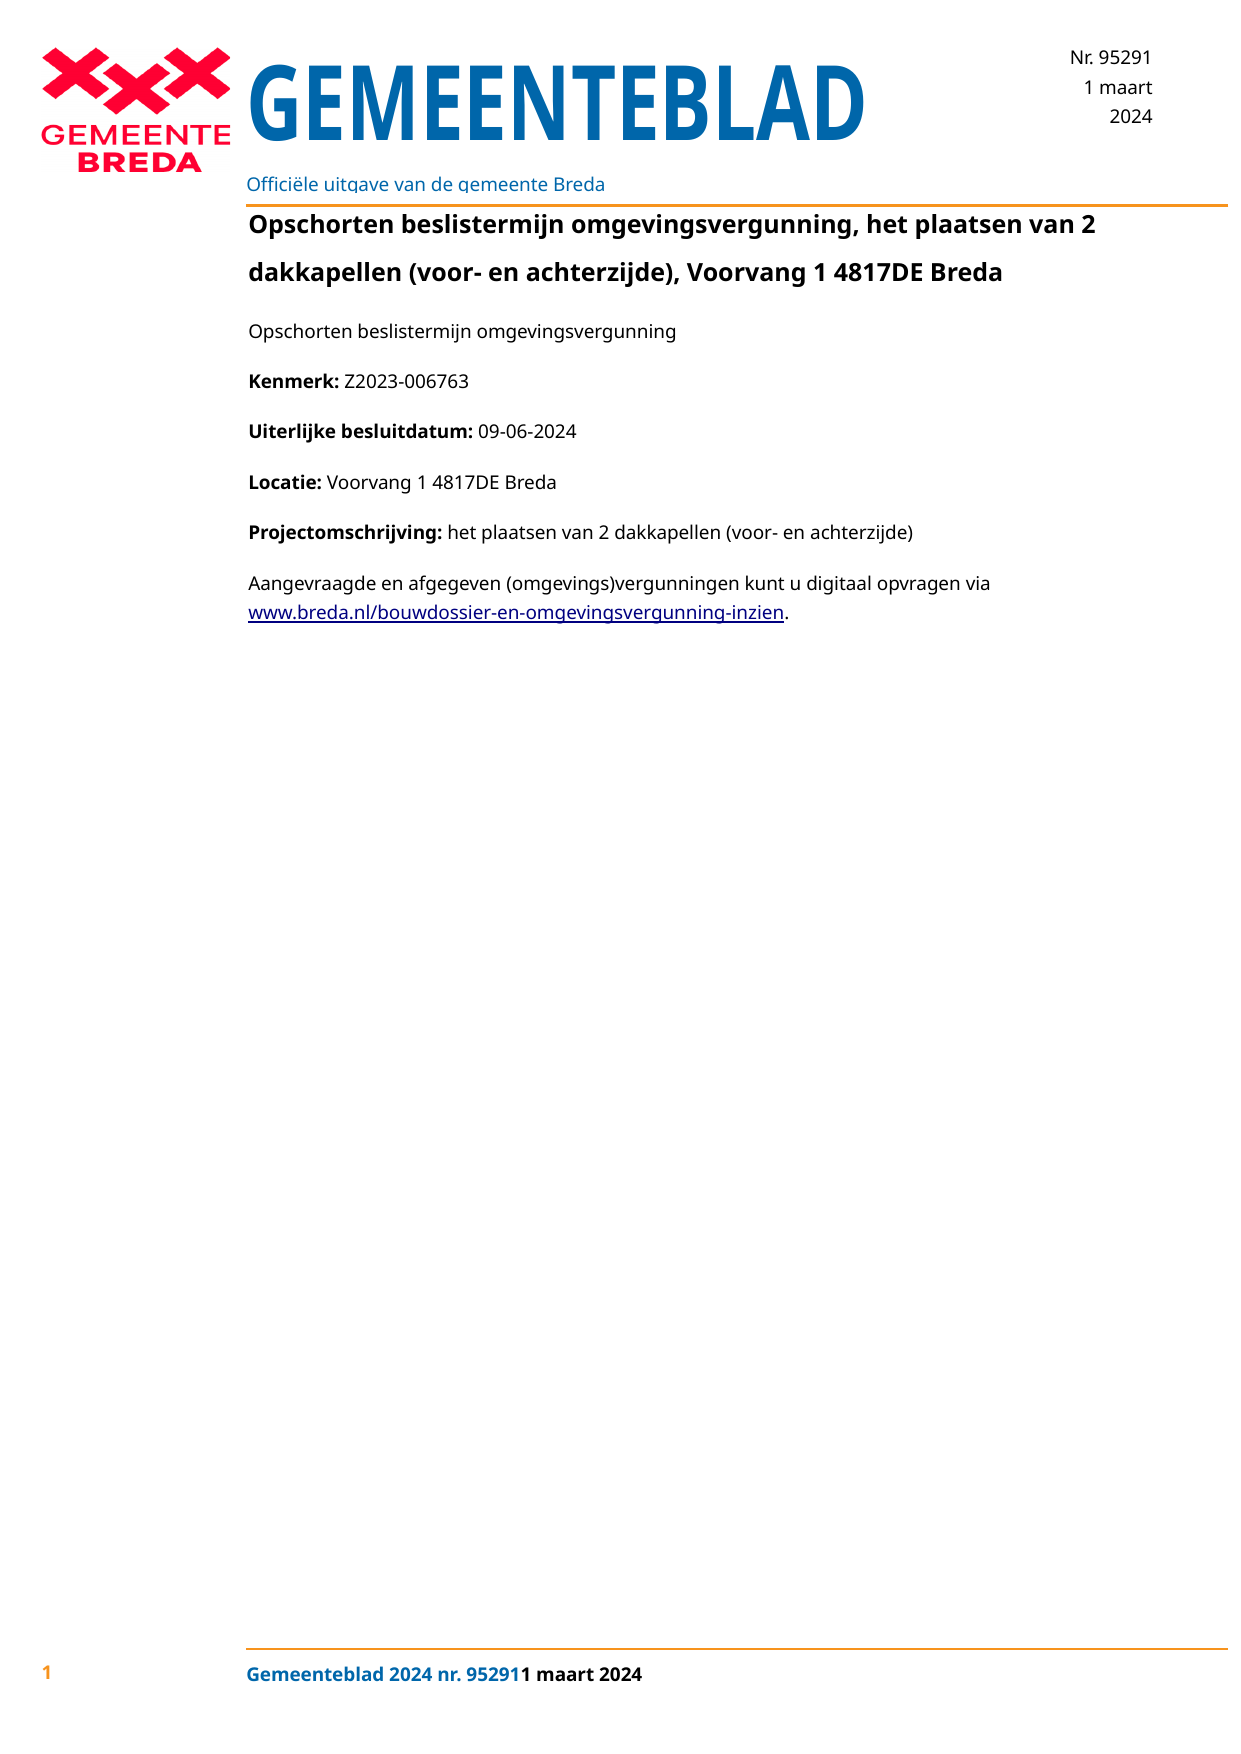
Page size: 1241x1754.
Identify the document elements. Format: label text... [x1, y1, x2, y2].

text Aangevraagde en afgegeven (omgevings)vergunningen kunt u digitaal opvragen via www.breda.nl/bouwdossier-en-omgevingsvergunning-inzien. [248, 570, 1152, 625]
text Opschorten beslistermijn omgevingsvergunning, het plaatsen van 2 dakkapellen (voor- en achterzijde), Voorvang 1 4817DE Breda [248, 207, 1152, 288]
text Locatie: Voorvang 1 4817DE Breda [248, 469, 1152, 495]
text Opschorten beslistermijn omgevingsvergunning [248, 318, 1152, 344]
text Projectomschrijving: het plaatsen van 2 dakkapellen (voor- en achterzijde) [248, 519, 1152, 545]
text Uiterlijke besluitdatum: 09-06-2024 [248, 419, 1152, 444]
picture [41, 47, 231, 172]
text Kenmerk: Z2023-006763 [248, 368, 1152, 394]
